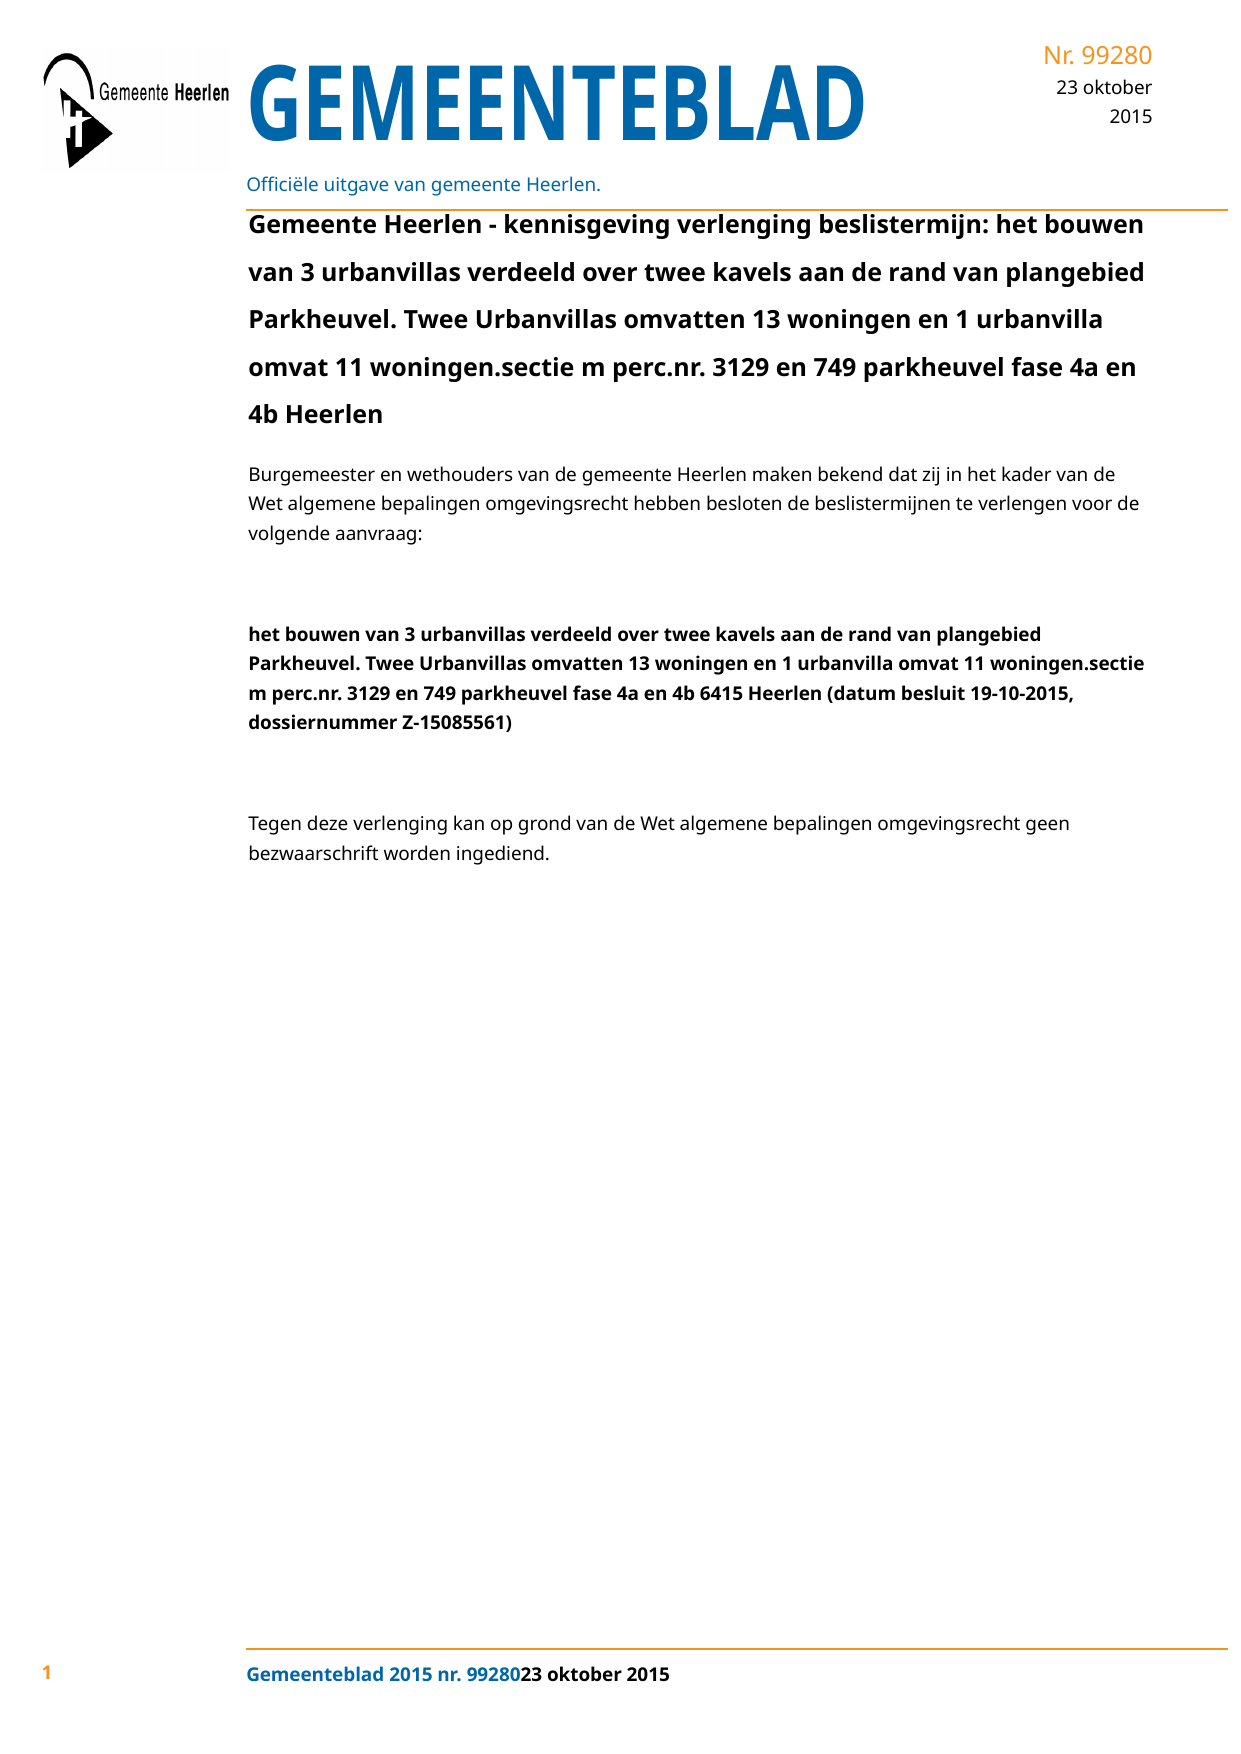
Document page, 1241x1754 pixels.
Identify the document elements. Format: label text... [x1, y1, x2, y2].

picture [41, 47, 231, 172]
text Gemeente Heerlen - kennisgeving verlenging beslistermijn: het bouwen van 3 urbanvillas verdeeld over twee kavels aan de rand van plangebied Parkheuvel. Twee Urbanvillas omvatten 13 woningen en 1 urbanvilla omvat 11 woningen.sectie m perc.nr. 3129 en 749 parkheuvel fase 4a en 4b Heerlen [248, 211, 1152, 431]
text het bouwen van 3 urbanvillas verdeeld over twee kavels aan de rand van plangebied Parkheuvel. Twee Urbanvillas omvatten 13 woningen en 1 urbanvilla omvat 11 woningen.sectie m perc.nr. 3129 en 749 parkheuvel fase 4a en 4b 6415 Heerlen (datum besluit 19-10-2015, dossiernummer Z-15085561) [248, 621, 1152, 735]
text Burgemeester en wethouders van de gemeente Heerlen maken bekend dat zij in het kader van de Wet algemene bepalingen omgevingsrecht hebben besloten de beslistermijnen te verlengen voor de volgende aanvraag: [248, 461, 1152, 546]
text Tegen deze verlenging kan op grond van de Wet algemene bepalingen omgevingsrecht geen bezwaarschrift worden ingediend. [248, 810, 1152, 866]
